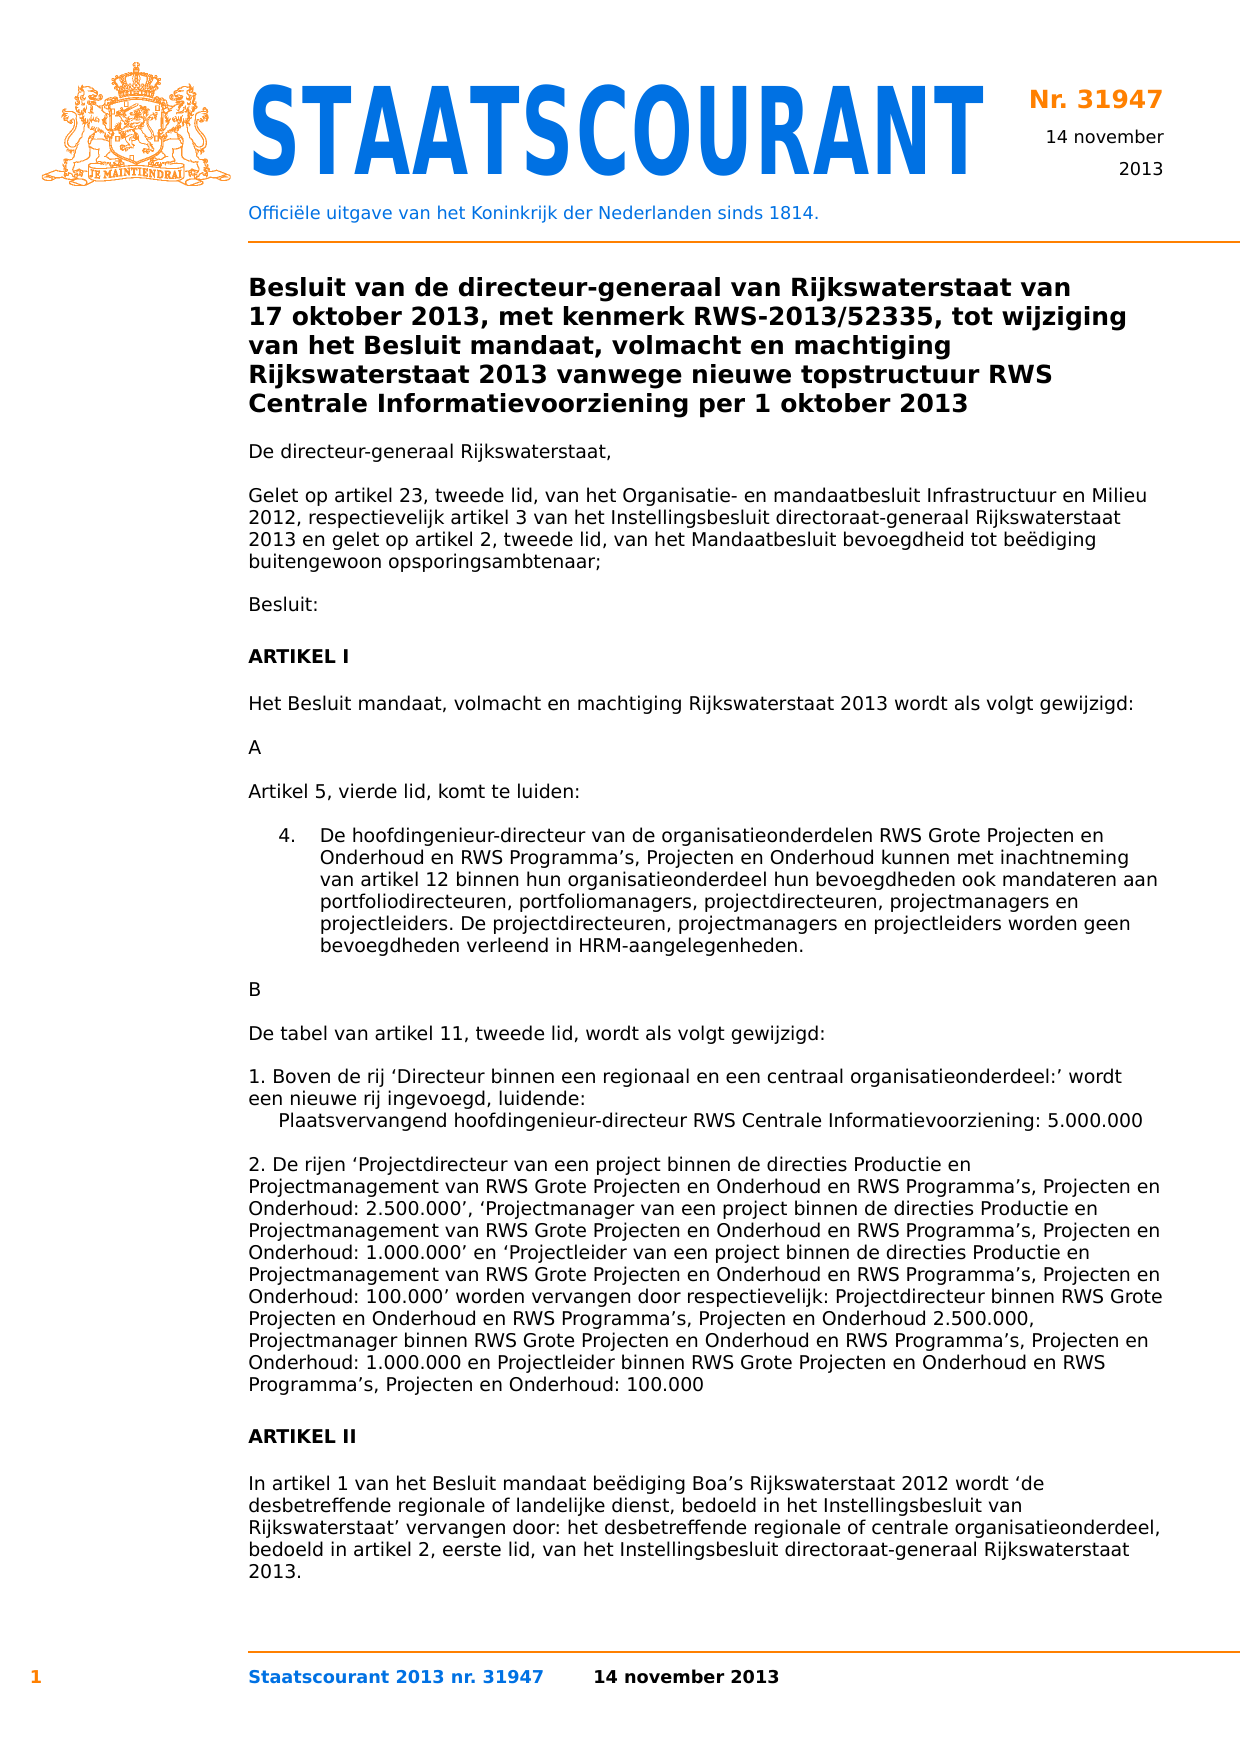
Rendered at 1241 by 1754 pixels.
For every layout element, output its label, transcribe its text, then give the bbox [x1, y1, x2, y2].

text Het Besluit mandaat, volmacht en machtiging Rijkswaterstaat 2013 wordt als volgt gewijzigd: [248, 693, 1163, 715]
text B [248, 979, 1163, 1001]
text 4. De hoofdingenieur-directeur van de organisatieonderdelen RWS Grote Projecten en Onderhoud en RWS Programma’s, Projecten en Onderhoud kunnen met inachtneming van artikel 12 binnen hun organisatieonderdeel hun bevoegdheden ook mandateren aan portfoliodirecteuren, portfoliomanagers, projectdirecteuren, projectmanagers en projectleiders. De projectdirecteuren, projectmanagers en projectleiders worden geen bevoegdheden verleend in HRM-aangelegenheden. [278, 825, 1163, 957]
subtitle Besluit van de directeur-generaal van Rijkswaterstaat van 17 oktober 2013, met kenmerk RWS-2013/52335, tot wijziging van het Besluit mandaat, volmacht en machtiging Rijkswaterstaat 2013 vanwege nieuwe topstructuur RWS Centrale Informatievoorziening per 1 oktober 2013 [248, 273, 1163, 419]
text 2. De rijen ‘Projectdirecteur van een project binnen de directies Productie en Projectmanagement van RWS Grote Projecten en Onderhoud en RWS Programma’s, Projecten en Onderhoud: 2.500.000’, ‘Projectmanager van een project binnen de directies Productie en Projectmanagement van RWS Grote Projecten en Onderhoud en RWS Programma’s, Projecten en Onderhoud: 1.000.000’ en ‘Projectleider van een project binnen de directies Productie en Projectmanagement van RWS Grote Projecten en Onderhoud en RWS Programma’s, Projecten en Onderhoud: 100.000’ worden vervangen door respectievelijk: Projectdirecteur binnen RWS Grote Projecten en Onderhoud en RWS Programma’s, Projecten en Onderhoud 2.500.000, Projectmanager binnen RWS Grote Projecten en Onderhoud en RWS Programma’s, Projecten en Onderhoud: 1.000.000 en Projectleider binnen RWS Grote Projecten en Onderhoud en RWS Programma’s, Projecten en Onderhoud: 100.000 [248, 1154, 1163, 1396]
table_header Nr. 31947 [998, 62, 1240, 121]
text 1. Boven de rij ‘Directeur binnen een regionaal en een centraal organisatieonderdeel:’ wordt een nieuwe rij ingevoegd, luidende: [248, 1066, 1163, 1110]
table_header STAATSCOURANT [248, 62, 998, 203]
text De directeur-generaal Rijkswaterstaat, [248, 441, 1163, 463]
table_cell 2013 [998, 153, 1240, 203]
table_header [25, 62, 248, 241]
subtitle ARTIKEL I [248, 646, 1163, 668]
text In artikel 1 van het Besluit mandaat beëdiging Boa’s Rijkswaterstaat 2012 wordt ‘de desbetreffende regionale of landelijke dienst, bedoeld in het Instellingsbesluit van Rijkswaterstaat’ vervangen door: het desbetreffende regionale of centrale organisatieonderdeel, bedoeld in artikel 2, eerste lid, van het Instellingsbesluit directoraat-generaal Rijkswaterstaat 2013. [248, 1473, 1163, 1583]
text A [248, 737, 1163, 759]
table_cell Officiële uitgave van het Koninkrijk der Nederlanden sinds 1814. [248, 203, 1240, 241]
text De tabel van artikel 11, tweede lid, wordt als volgt gewijzigd: [248, 1022, 1163, 1044]
table_cell 14 november [998, 121, 1240, 153]
text Besluit: [248, 594, 1163, 616]
subtitle ARTIKEL II [248, 1426, 1163, 1448]
text Artikel 5, vierde lid, komt te luiden: [248, 781, 1163, 803]
text Plaatsvervangend hoofdingenieur-directeur RWS Centrale Informatievoorziening: 5.000.000 [278, 1110, 1163, 1132]
picture [41, 62, 231, 186]
text Gelet op artikel 23, tweede lid, van het Organisatie- en mandaatbesluit Infrastructuur en Milieu 2012, respectievelijk artikel 3 van het Instellingsbesluit directoraat-generaal Rijkswaterstaat 2013 en gelet op artikel 2, tweede lid, van het Mandaatbesluit bevoegdheid tot beëdiging buitengewoon opsporingsambtenaar; [248, 484, 1163, 572]
